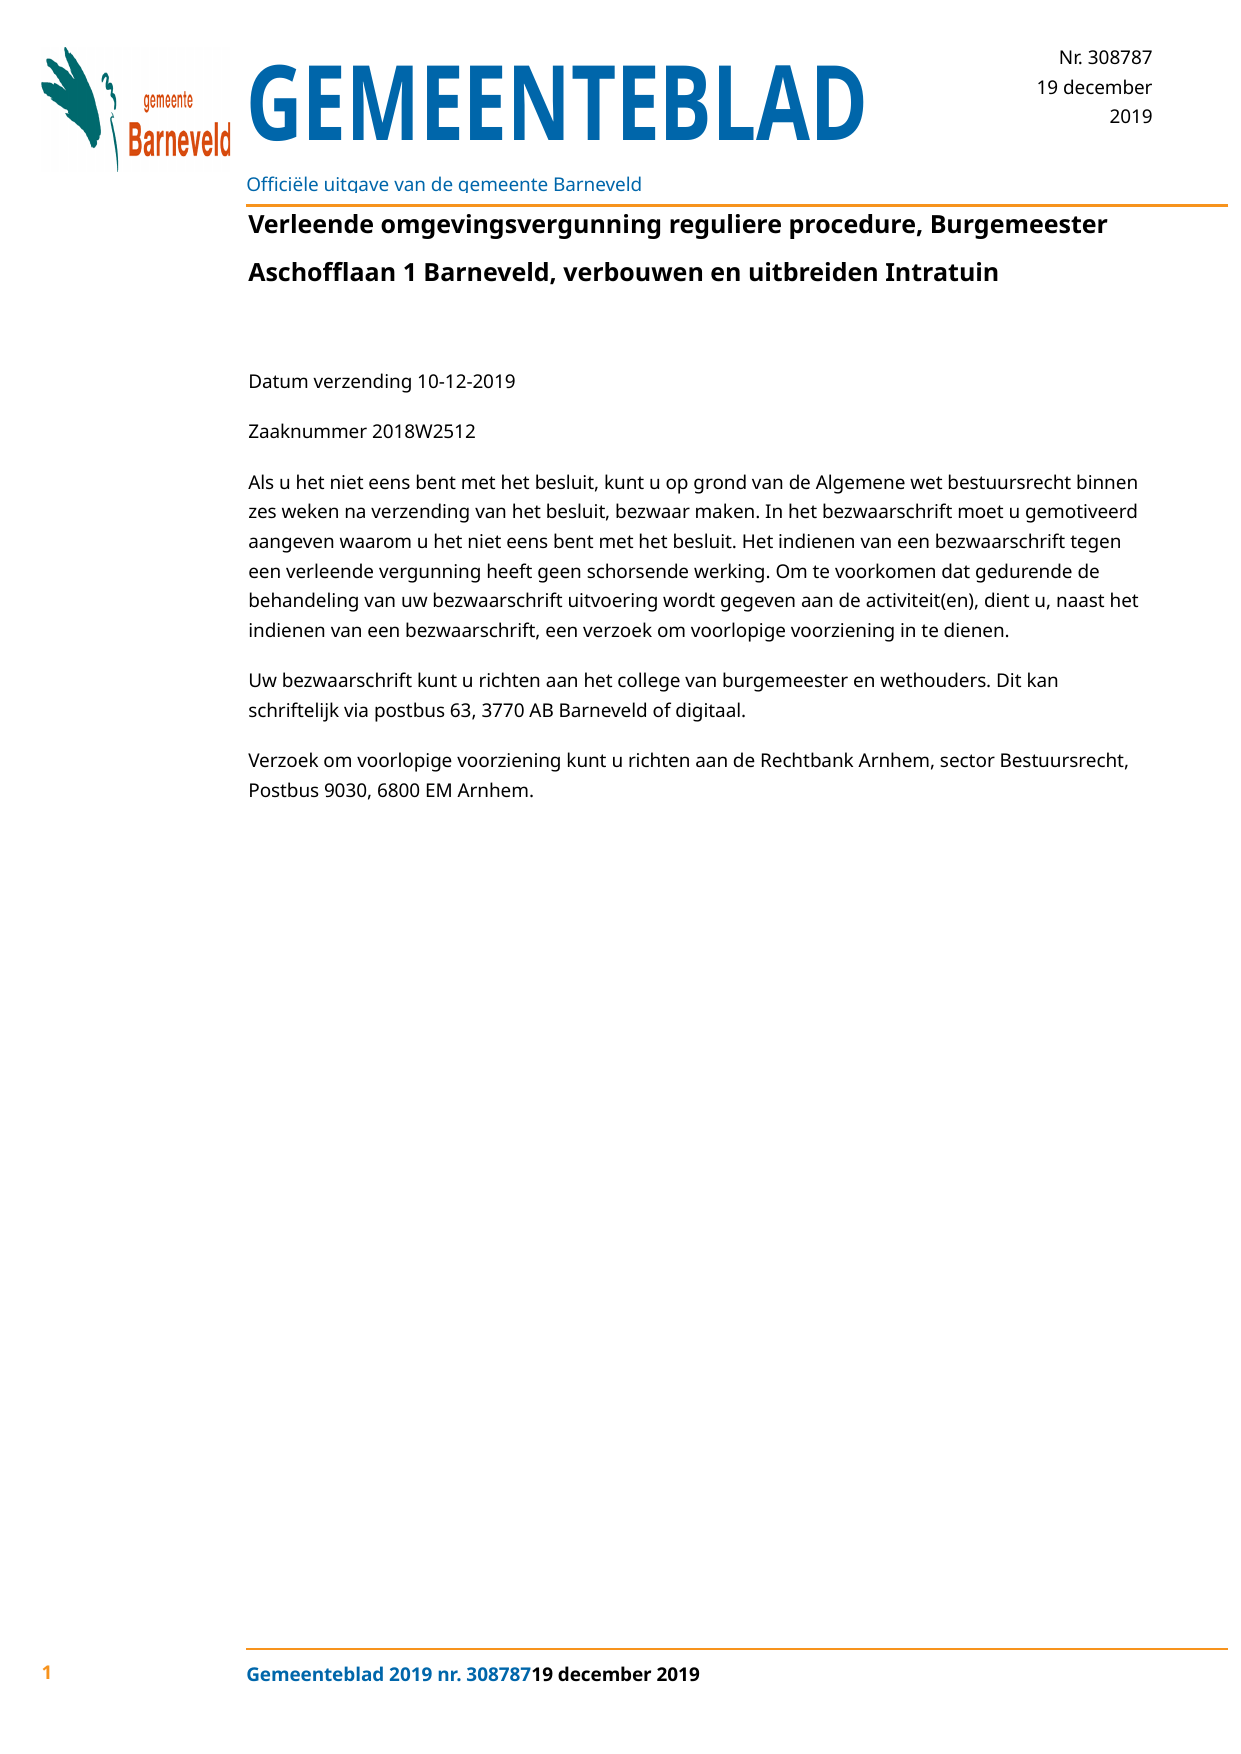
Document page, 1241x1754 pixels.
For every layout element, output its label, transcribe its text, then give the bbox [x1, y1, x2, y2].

picture [41, 47, 231, 172]
text Uw bezwaarschrift kunt u richten aan het college van burgemeester en wethouders. Dit kan schriftelijk via postbus 63, 3770 AB Barneveld of digitaal. [248, 667, 1152, 723]
text Datum verzending 10-12-2019 [248, 368, 1152, 394]
text Zaaknummer 2018W2512 [248, 419, 1152, 444]
text Verleende omgevingsvergunning reguliere procedure, Burgemeester Aschofflaan 1 Barneveld, verbouwen en uitbreiden Intratuin [248, 207, 1152, 288]
text Als u het niet eens bent met het besluit, kunt u op grond van de Algemene wet bestuursrecht binnen zes weken na verzending van het besluit, bezwaar maken. In het bezwaarschrift moet u gemotiveerd aangeven waarom u het niet eens bent met het besluit. Het indienen van een bezwaarschrift tegen een verleende vergunning heeft geen schorsende werking. Om te voorkomen dat gedurende de behandeling van uw bezwaarschrift uitvoering wordt gegeven aan de activiteit(en), dient u, naast het indienen van een bezwaarschrift, een verzoek om voorlopige voorziening in te dienen. [248, 469, 1152, 643]
text Verzoek om voorlopige voorziening kunt u richten aan de Rechtbank Arnhem, sector Bestuursrecht, Postbus 9030, 6800 EM Arnhem. [248, 747, 1152, 803]
